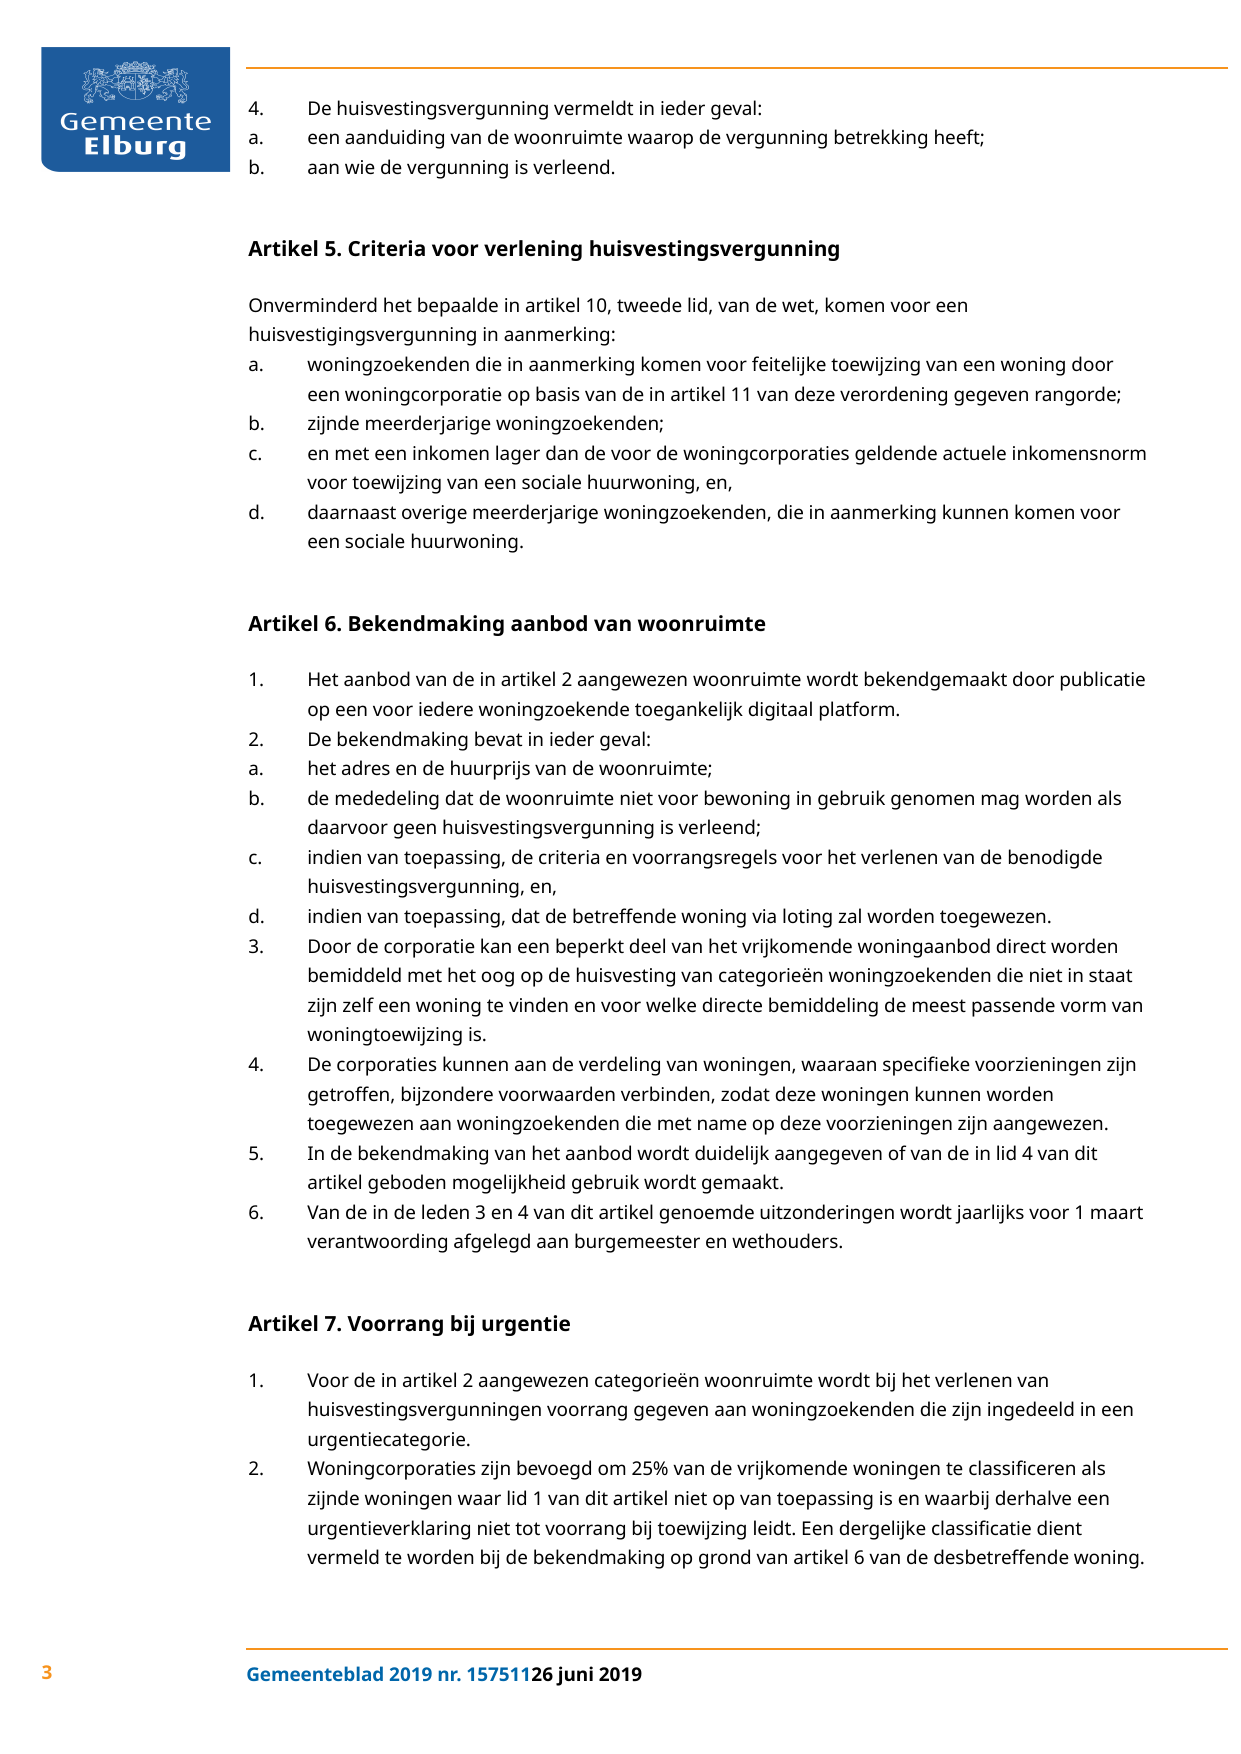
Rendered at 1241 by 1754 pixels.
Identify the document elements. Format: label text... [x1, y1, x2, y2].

list het adres en de huurprijs van de woonruimte; [248, 755, 1152, 781]
list De bekendmaking bevat in ieder geval: [248, 726, 1152, 752]
list De huisvestingsvergunning vermeldt in ieder geval: [248, 95, 1152, 121]
list daarnaast overige meerderjarige woningzoekenden, die in aanmerking kunnen komen voor een sociale huurwoning. [248, 499, 1152, 554]
list een aanduiding van de woonruimte waarop de vergunning betrekking heeft; [248, 124, 1152, 150]
list de mededeling dat de woonruimte niet voor bewoning in gebruik genomen mag worden als daarvoor geen huisvestingsvergunning is verleend; [248, 785, 1152, 840]
list indien van toepassing, dat de betreffende woning via loting zal worden toegewezen. [248, 903, 1152, 929]
list woningzoekenden die in aanmerking komen voor feitelijke toewijzing van een woning door een woningcorporatie op basis van de in artikel 11 van deze verordening gegeven rangorde; [248, 351, 1152, 406]
picture [41, 47, 231, 172]
list Door de corporatie kan een beperkt deel van het vrijkomende woningaanbod direct worden bemiddeld met het oog op de huisvesting van categorieën woningzoekenden die niet in staat zijn zelf een woning te vinden en voor welke directe bemiddeling de meest passende vorm van woningtoewijzing is. [248, 933, 1152, 1047]
text Artikel 5. Criteria voor verlening huisvestingsvergunning [248, 234, 1152, 262]
text Artikel 7. Voorrang bij urgentie [248, 1309, 1152, 1337]
list De corporaties kunnen aan de verdeling van woningen, waaraan specifieke voorzieningen zijn getroffen, bijzondere voorwaarden verbinden, zodat deze woningen kunnen worden toegewezen aan woningzoekenden die met name op deze voorzieningen zijn aangewezen. [248, 1051, 1152, 1136]
list In de bekendmaking van het aanbod wordt duidelijk aangegeven of van de in lid 4 van dit artikel geboden mogelijkheid gebruik wordt gemaakt. [248, 1140, 1152, 1195]
list Van de in de leden 3 en 4 van dit artikel genoemde uitzonderingen wordt jaarlijks voor 1 maart verantwoording afgelegd aan burgemeester en wethouders. [248, 1199, 1152, 1254]
list Voor de in artikel 2 aangewezen categorieën woonruimte wordt bij het verlenen van huisvestingsvergunningen voorrang gegeven aan woningzoekenden die zijn ingedeeld in een urgentiecategorie. [248, 1367, 1152, 1452]
list Het aanbod van de in artikel 2 aangewezen woonruimte wordt bekendgemaakt door publicatie op een voor iedere woningzoekende toegankelijk digitaal platform. [248, 667, 1152, 722]
list Woningcorporaties zijn bevoegd om 25% van de vrijkomende woningen te classificeren als zijnde woningen waar lid 1 van dit artikel niet op van toepassing is en waarbij derhalve een urgentieverklaring niet tot voorrang bij toewijzing leidt. Een dergelijke classificatie dient vermeld te worden bij de bekendmaking op grond van artikel 6 van de desbetreffende woning. [248, 1456, 1152, 1570]
list en met een inkomen lager dan de voor de woningcorporaties geldende actuele inkomensnorm voor toewijzing van een sociale huurwoning, en, [248, 440, 1152, 495]
list indien van toepassing, de criteria en voorrangsregels voor het verlenen van de benodigde huisvestingsvergunning, en, [248, 844, 1152, 899]
list zijnde meerderjarige woningzoekenden; [248, 410, 1152, 436]
text Onverminderd het bepaalde in artikel 10, tweede lid, van de wet, komen voor een huisvestigingsvergunning in aanmerking: [248, 292, 1152, 347]
list aan wie de vergunning is verleend. [248, 154, 1152, 180]
text Artikel 6. Bekendmaking aanbod van woonruimte [248, 609, 1152, 637]
